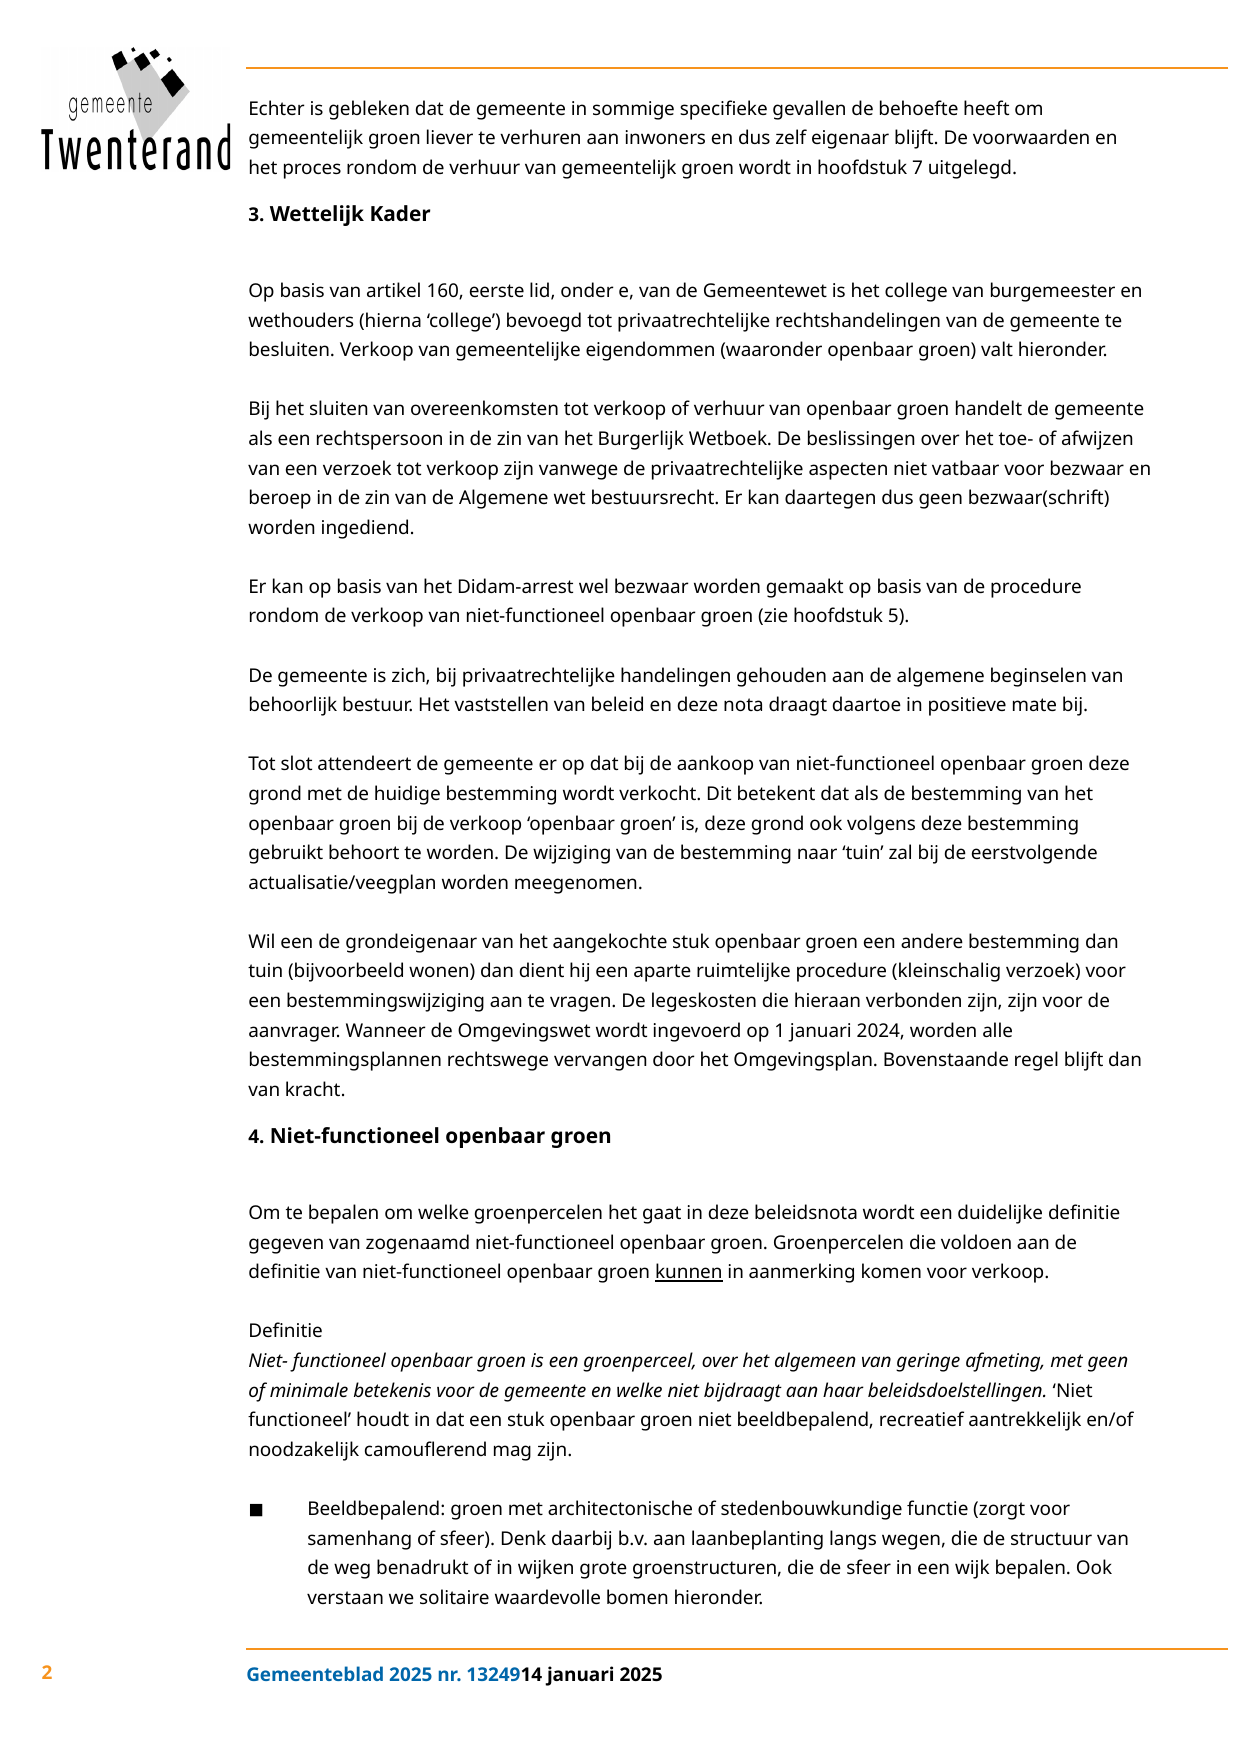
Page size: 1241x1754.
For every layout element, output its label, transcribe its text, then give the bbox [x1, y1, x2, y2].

text Wil een de grondeigenaar van het aangekochte stuk openbaar groen een andere bestemming dan tuin (bijvoorbeeld wonen) dan dient hij een aparte ruimtelijke procedure (kleinschalig verzoek) voor een bestemmingswijziging aan te vragen. De legeskosten die hieraan verbonden zijn, zijn voor de aanvrager. Wanneer de Omgevingswet wordt ingevoerd op 1 januari 2024, worden alle bestemmingsplannen rechtswege vervangen door het Omgevingsplan. Bovenstaande regel blijft dan van kracht. [248, 928, 1152, 1102]
text Tot slot attendeert de gemeente er op dat bij de aankoop van niet-functioneel openbaar groen deze grond met de huidige bestemming wordt verkocht. Dit betekent dat als de bestemming van het openbaar groen bij de verkoop ‘openbaar groen’ is, deze grond ook volgens deze bestemming gebruikt behoort te worden. De wijziging van de bestemming naar ‘tuin’ zal bij de eerstvolgende actualisatie/veegplan worden meegenomen. [248, 751, 1152, 895]
list Beeldbepalend: groen met architectonische of stedenbouwkundige functie (zorgt voor samenhang of sfeer). Denk daarbij b.v. aan laanbeplanting langs wegen, die de structuur van de weg benadrukt of in wijken grote groenstructuren, die de sfeer in een wijk bepalen. Ook verstaan we solitaire waardevolle bomen hieronder. [248, 1495, 1152, 1610]
text Niet- functioneel openbaar groen is een groenperceel, over het algemeen van geringe afmeting, met geen of minimale betekenis voor de gemeente en welke niet bijdraagt aan haar beleidsdoelstellingen. ‘Niet functioneel’ houdt in dat een stuk openbaar groen niet beeldbepalend, recreatief aantrekkelijk en/of noodzakelijk camouflerend mag zijn. [248, 1347, 1152, 1462]
text Op basis van artikel 160, eerste lid, onder e, van de Gemeentewet is het college van burgemeester en wethouders (hierna ‘college’) bevoegd tot privaatrechtelijke rechtshandelingen van de gemeente te besluiten. Verkoop van gemeentelijke eigendommen (waaronder openbaar groen) valt hieronder. [248, 277, 1152, 362]
text Bij het sluiten van overeenkomsten tot verkoop of verhuur van openbaar groen handelt de gemeente als een rechtspersoon in de zin van het Burgerlijk Wetboek. De beslissingen over het toe- of afwijzen van een verzoek tot verkoop zijn vanwege de privaatrechtelijke aspecten niet vatbaar voor bezwaar en beroep in de zin van de Algemene wet bestuursrecht. Er kan daartegen dus geen bezwaar(schrift) worden ingediend. [248, 396, 1152, 540]
text Echter is gebleken dat de gemeente in sommige specifieke gevallen de behoefte heeft om gemeentelijk groen liever te verhuren aan inwoners en dus zelf eigenaar blijft. De voorwaarden en het proces rondom de verhuur van gemeentelijk groen wordt in hoofdstuk 7 uitgelegd. [248, 95, 1152, 180]
text Om te bepalen om welke groenpercelen het gaat in deze beleidsnota wordt een duidelijke definitie gegeven van zogenaamd niet-functioneel openbaar groen. Groenpercelen die voldoen aan de definitie van niet-functioneel openbaar groen kunnen in aanmerking komen voor verkoop. [248, 1199, 1152, 1284]
text Er kan op basis van het Didam-arrest wel bezwaar worden gemaakt op basis van de procedure rondom de verkoop van niet-functioneel openbaar groen (zie hoofdstuk 5). [248, 573, 1152, 628]
text 3. Wettelijk Kader [248, 199, 1152, 228]
text 4. Niet-functioneel openbaar groen [248, 1122, 1152, 1150]
picture [41, 47, 231, 172]
text Definitie [248, 1318, 1152, 1343]
text De gemeente is zich, bij privaatrechtelijke handelingen gehouden aan de algemene beginselen van behoorlijk bestuur. Het vaststellen van beleid en deze nota draagt daartoe in positieve mate bij. [248, 662, 1152, 717]
